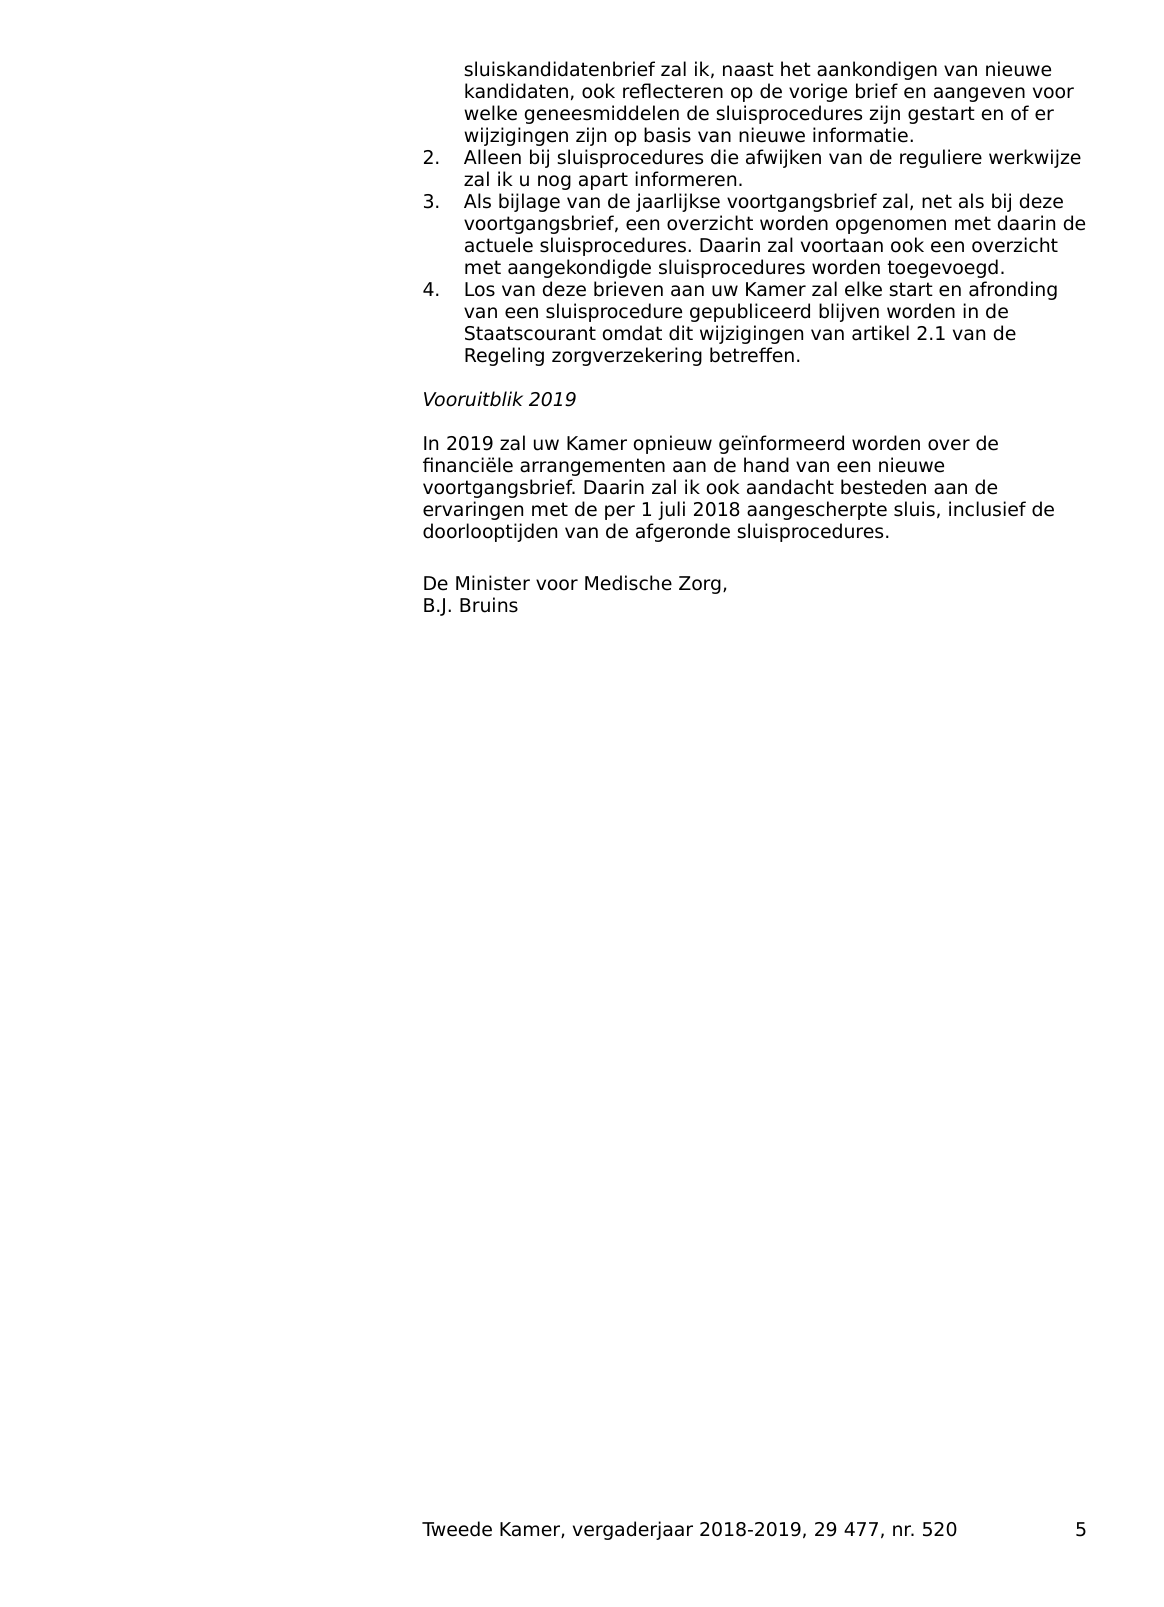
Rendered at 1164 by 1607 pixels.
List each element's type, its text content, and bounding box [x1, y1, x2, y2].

text 2. Alleen bij sluisprocedures die afwijken van de reguliere werkwijze zal ik u nog apart informeren. [422, 147, 1087, 191]
text sluiskandidatenbrief zal ik, naast het aankondigen van nieuwe kandidaten, ook reflecteren op de vorige brief en aangeven voor welke geneesmiddelen de sluisprocedures zijn gestart en of er wijzigingen zijn op basis van nieuwe informatie. [422, 59, 1087, 147]
subtitle Vooruitblik 2019 [422, 389, 1087, 411]
text 3. Als bijlage van de jaarlijkse voortgangsbrief zal, net als bij deze voortgangsbrief, een overzicht worden opgenomen met daarin de actuele sluisprocedures. Daarin zal voortaan ook een overzicht met aangekondigde sluisprocedures worden toegevoegd. [422, 191, 1087, 279]
text In 2019 zal uw Kamer opnieuw geïnformeerd worden over de financiële arrangementen aan de hand van een nieuwe voortgangsbrief. Daarin zal ik ook aandacht besteden aan de ervaringen met de per 1 juli 2018 aangescherpte sluis, inclusief de doorlooptijden van de afgeronde sluisprocedures. [422, 433, 1087, 543]
text 4. Los van deze brieven aan uw Kamer zal elke start en afronding van een sluisprocedure gepubliceerd blijven worden in de Staatscourant omdat dit wijzigingen van artikel 2.1 van de Regeling zorgverzekering betreffen. [422, 279, 1087, 367]
text De Minister voor Medische Zorg, B.J. Bruins [422, 573, 1087, 617]
